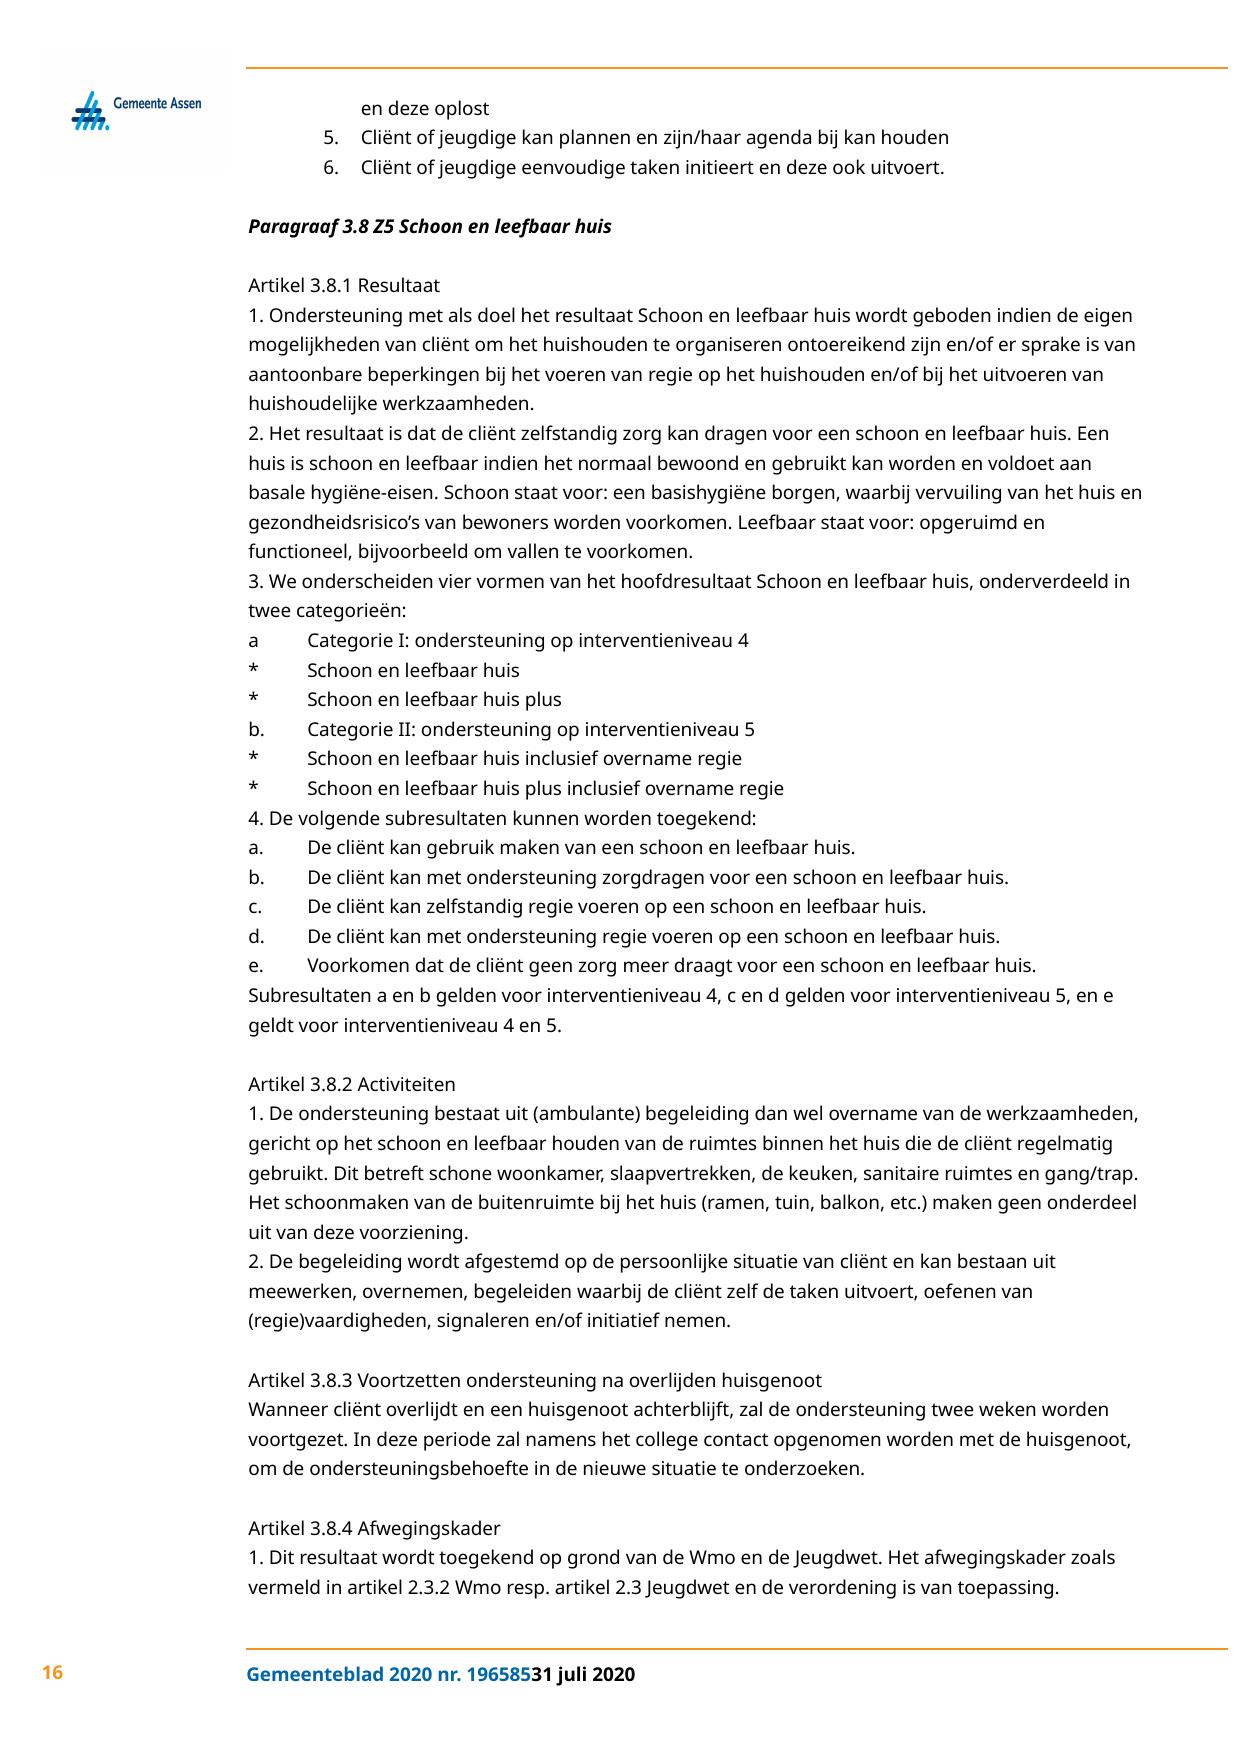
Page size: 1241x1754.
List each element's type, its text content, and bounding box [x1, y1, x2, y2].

text 4. De volgende subresultaten kunnen worden toegekend: [248, 805, 1152, 831]
list Schoon en leefbaar huis [248, 657, 1152, 683]
text Paragraaf 3.8 Z5 Schoon en leefbaar huis [248, 213, 1152, 239]
text 1. Dit resultaat wordt toegekend op grond van de Wmo en de Jeugdwet. Het afwegingskader zoals vermeld in artikel 2.3.2 Wmo resp. artikel 2.3 Jeugdwet en de verordening is van toepassing. [248, 1544, 1152, 1600]
list Categorie I: ondersteuning op interventieniveau 4 [248, 627, 1152, 653]
list Cliënt of jeugdige kan plannen en zijn/haar agenda bij kan houden [323, 124, 1152, 150]
list Voorkomen dat de cliënt geen zorg meer draagt voor een schoon en leefbaar huis. [248, 953, 1152, 978]
text Subresultaten a en b gelden voor interventieniveau 4, c en d gelden voor interventieniveau 5, en e geldt voor interventieniveau 4 en 5. [248, 982, 1152, 1038]
text Artikel 3.8.1 Resultaat [248, 272, 1152, 298]
list Schoon en leefbaar huis plus inclusief overname regie [248, 775, 1152, 801]
list De cliënt kan met ondersteuning regie voeren op een schoon en leefbaar huis. [248, 923, 1152, 949]
text Artikel 3.8.2 Activiteiten [248, 1071, 1152, 1097]
text 2. Het resultaat is dat de cliënt zelfstandig zorg kan dragen voor een schoon en leefbaar huis. Een huis is schoon en leefbaar indien het normaal bewoond en gebruikt kan worden en voldoet aan basale hygiëne-eisen. Schoon staat voor: een basishygiëne borgen, waarbij vervuiling van het huis en gezondheidsrisico’s van bewoners worden voorkomen. Leefbaar staat voor: opgeruimd en functioneel, bijvoorbeeld om vallen te voorkomen. [248, 420, 1152, 564]
text 1. Ondersteuning met als doel het resultaat Schoon en leefbaar huis wordt geboden indien de eigen mogelijkheden van cliënt om het huishouden te organiseren ontoereikend zijn en/of er sprake is van aantoonbare beperkingen bij het voeren van regie op het huishouden en/of bij het uitvoeren van huishoudelijke werkzaamheden. [248, 302, 1152, 416]
text 2. De begeleiding wordt afgestemd op de persoonlijke situatie van cliënt en kan bestaan uit meewerken, overnemen, begeleiden waarbij de cliënt zelf de taken uitvoert, oefenen van (regie)vaardigheden, signaleren en/of initiatief nemen. [248, 1248, 1152, 1333]
list en deze oplost [323, 95, 1152, 121]
text Artikel 3.8.3 Voortzetten ondersteuning na overlijden huisgenoot [248, 1367, 1152, 1393]
list Categorie II: ondersteuning op interventieniveau 5 [248, 716, 1152, 742]
list De cliënt kan gebruik maken van een schoon en leefbaar huis. [248, 834, 1152, 860]
text 3. We onderscheiden vier vormen van het hoofdresultaat Schoon en leefbaar huis, onderverdeeld in twee categorieën: [248, 568, 1152, 623]
list De cliënt kan met ondersteuning zorgdragen voor een schoon en leefbaar huis. [248, 864, 1152, 890]
list Schoon en leefbaar huis plus [248, 686, 1152, 712]
list De cliënt kan zelfstandig regie voeren op een schoon en leefbaar huis. [248, 893, 1152, 919]
picture [41, 47, 231, 172]
text Artikel 3.8.4 Afwegingskader [248, 1515, 1152, 1541]
text 1. De ondersteuning bestaat uit (ambulante) begeleiding dan wel overname van de werkzaamheden, gericht op het schoon en leefbaar houden van de ruimtes binnen het huis die de cliënt regelmatig gebruikt. Dit betreft schone woonkamer, slaapvertrekken, de keuken, sanitaire ruimtes en gang/trap. Het schoonmaken van de buitenruimte bij het huis (ramen, tuin, balkon, etc.) maken geen onderdeel uit van deze voorziening. [248, 1101, 1152, 1245]
text Wanneer cliënt overlijdt en een huisgenoot achterblijft, zal de ondersteuning twee weken worden voortgezet. In deze periode zal namens het college contact opgenomen worden met de huisgenoot, om de ondersteuningsbehoefte in de nieuwe situatie te onderzoeken. [248, 1396, 1152, 1481]
list Schoon en leefbaar huis inclusief overname regie [248, 746, 1152, 771]
list Cliënt of jeugdige eenvoudige taken initieert en deze ook uitvoert. [323, 154, 1152, 180]
